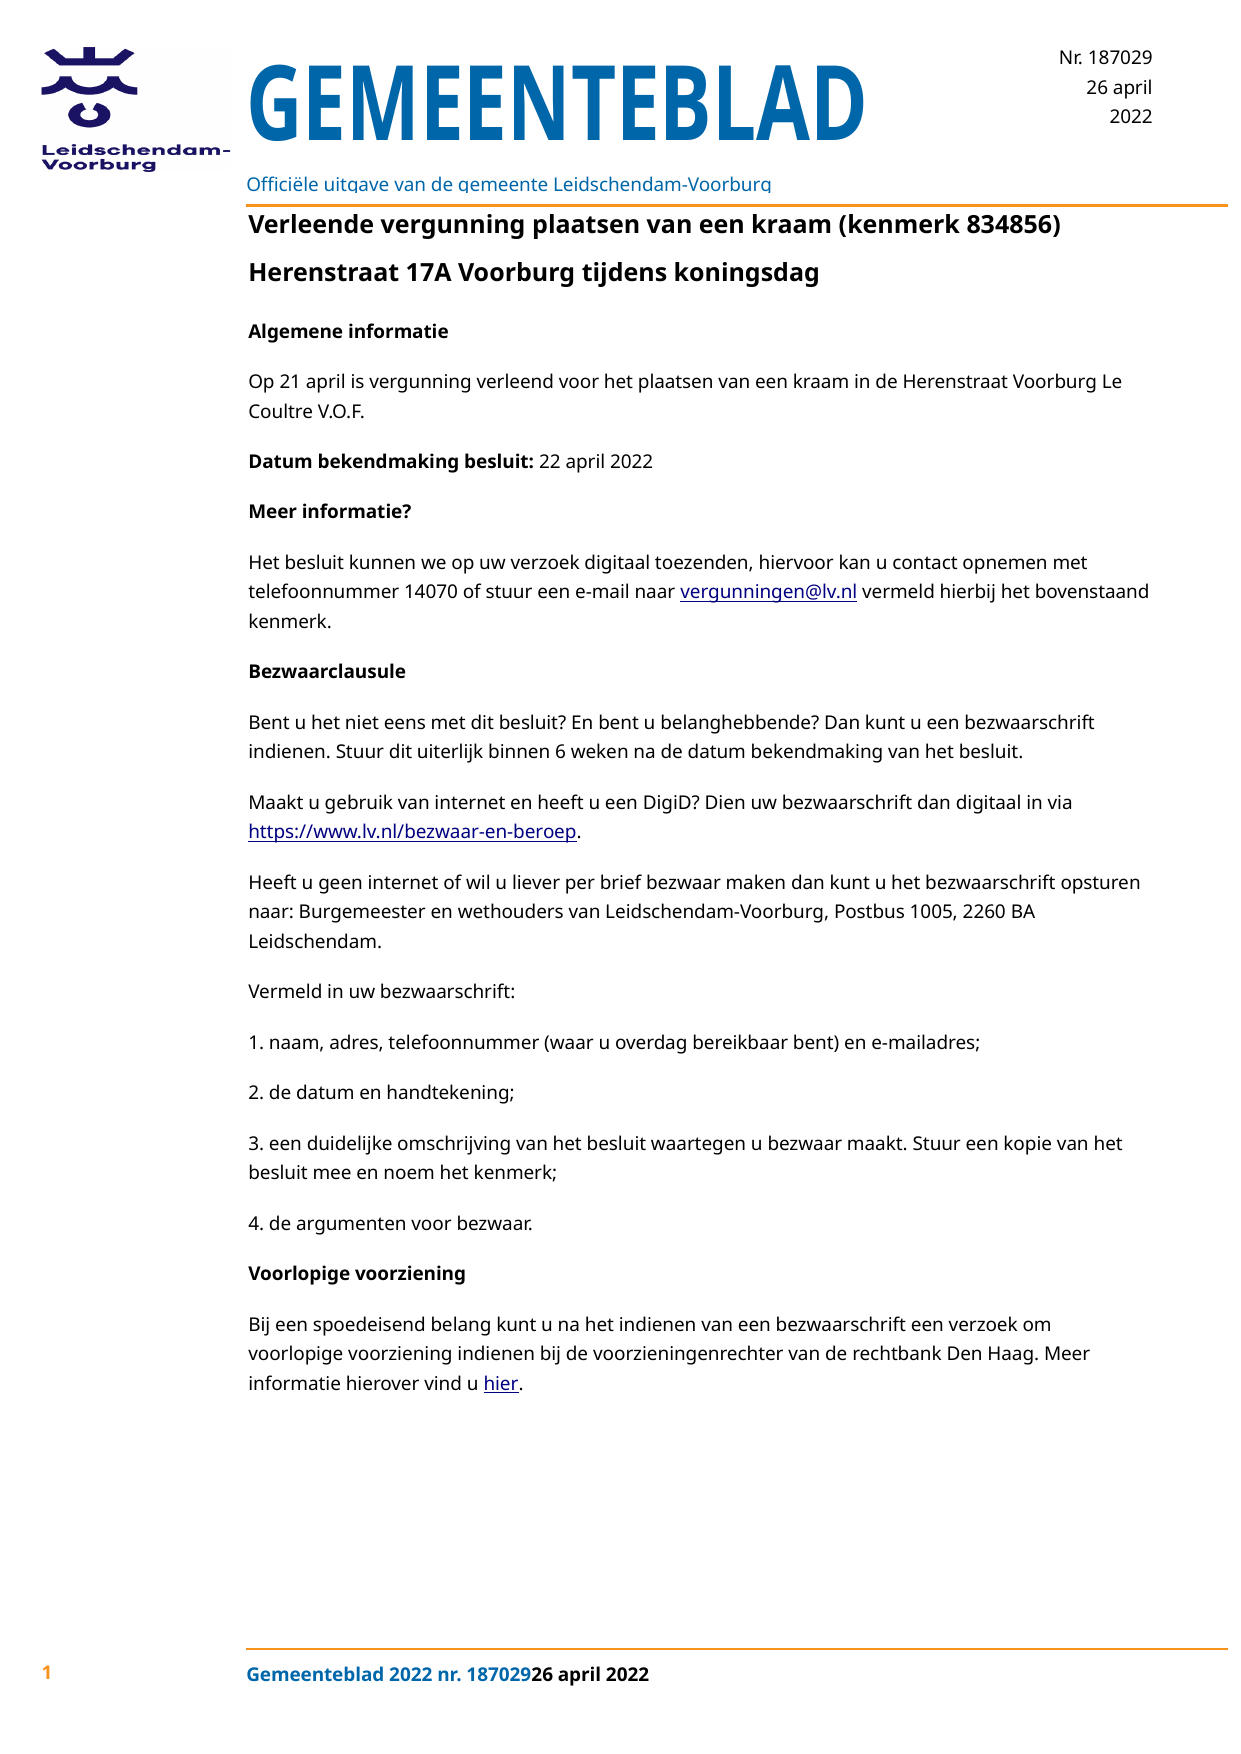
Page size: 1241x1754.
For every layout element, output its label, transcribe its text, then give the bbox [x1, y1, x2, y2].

text 2. de datum en handtekening; [248, 1079, 1152, 1105]
text Bij een spoedeisend belang kunt u na het indienen van een bezwaarschrift een verzoek om voorlopige voorziening indienen bij de voorzieningenrechter van de rechtbank Den Haag. Meer informatie hierover vind u hier. [248, 1311, 1152, 1396]
text Verleende vergunning plaatsen van een kraam (kenmerk 834856) Herenstraat 17A Voorburg tijdens koningsdag [248, 207, 1152, 288]
text Algemene informatie [248, 318, 1152, 344]
text Heeft u geen internet of wil u liever per brief bezwaar maken dan kunt u het bezwaarschrift opsturen naar: Burgemeester en wethouders van Leidschendam-Voorburg, Postbus 1005, 2260 BA Leidschendam. [248, 869, 1152, 954]
text Voorlopige voorziening [248, 1260, 1152, 1286]
text 4. de argumenten voor bezwaar. [248, 1210, 1152, 1236]
text Bezwaarclausule [248, 659, 1152, 684]
text 1. naam, adres, telefoonnummer (waar u overdag bereikbaar bent) en e-mailadres; [248, 1029, 1152, 1055]
text Datum bekendmaking besluit: 22 april 2022 [248, 448, 1152, 474]
text Op 21 april is vergunning verleend voor het plaatsen van een kraam in de Herenstraat Voorburg Le Coultre V.O.F. [248, 368, 1152, 424]
text Maakt u gebruik van internet en heeft u een DigiD? Dien uw bezwaarschrift dan digitaal in via https://www.lv.nl/bezwaar-en-beroep. [248, 789, 1152, 844]
text Bent u het niet eens met dit besluit? En bent u belanghebbende? Dan kunt u een bezwaarschrift indienen. Stuur dit uiterlijk binnen 6 weken na de datum bekendmaking van het besluit. [248, 709, 1152, 764]
text Het besluit kunnen we op uw verzoek digitaal toezenden, hiervoor kan u contact opnemen met telefoonnummer 14070 of stuur een e-mail naar vergunningen@lv.nl vermeld hierbij het bovenstaand kenmerk. [248, 549, 1152, 634]
picture [41, 47, 231, 172]
text 3. een duidelijke omschrijving van het besluit waartegen u bezwaar maakt. Stuur een kopie van het besluit mee en noem het kenmerk; [248, 1130, 1152, 1185]
text Meer informatie? [248, 499, 1152, 524]
text Vermeld in uw bezwaarschrift: [248, 979, 1152, 1004]
